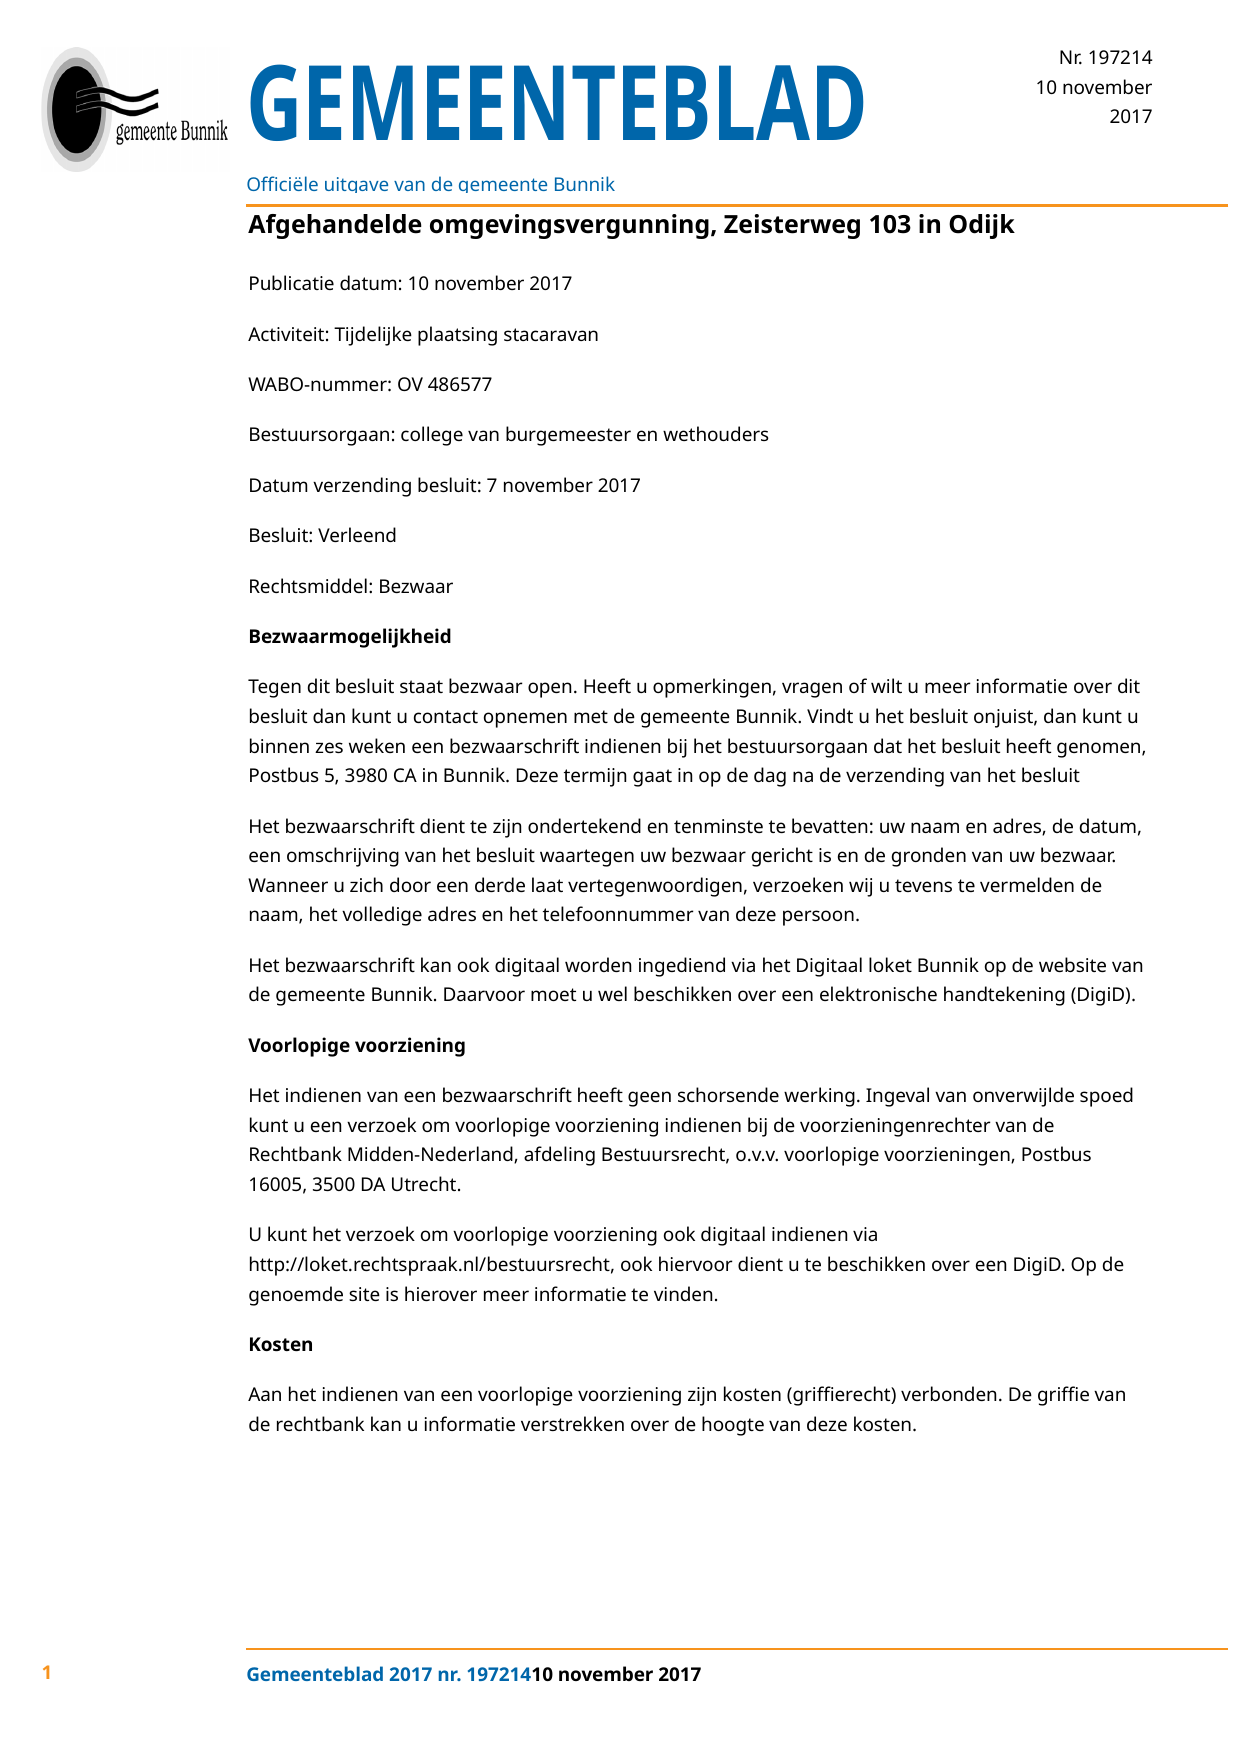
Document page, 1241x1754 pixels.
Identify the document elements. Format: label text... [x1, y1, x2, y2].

text Datum verzending besluit: 7 november 2017 [248, 472, 1152, 498]
text Kosten [248, 1331, 1152, 1357]
picture [41, 47, 231, 172]
text Het indienen van een bezwaarschrift heeft geen schorsende werking. Ingeval van onverwijlde spoed kunt u een verzoek om voorlopige voorziening indienen bij de voorzieningenrechter van de Rechtbank Midden-Nederland, afdeling Bestuursrecht, o.v.v. voorlopige voorzieningen, Postbus 16005, 3500 DA Utrecht. [248, 1082, 1152, 1197]
text Bestuursorgaan: college van burgemeester en wethouders [248, 422, 1152, 447]
text Tegen dit besluit staat bezwaar open. Heeft u opmerkingen, vragen of wilt u meer informatie over dit besluit dan kunt u contact opnemen met de gemeente Bunnik. Vindt u het besluit onjuist, dan kunt u binnen zes weken een bezwaarschrift indienen bij het bestuursorgaan dat het besluit heeft genomen, Postbus 5, 3980 CA in Bunnik. Deze termijn gaat in op de dag na de verzending van het besluit [248, 674, 1152, 788]
text Besluit: Verleend [248, 522, 1152, 548]
text Voorlopige voorziening [248, 1032, 1152, 1058]
text U kunt het verzoek om voorlopige voorziening ook digitaal indienen via http://loket.rechtspraak.nl/bestuursrecht, ook hiervoor dient u te beschikken over een DigiD. Op de genoemde site is hierover meer informatie te vinden. [248, 1222, 1152, 1306]
text Het bezwaarschrift kan ook digitaal worden ingediend via het Digitaal loket Bunnik op de website van de gemeente Bunnik. Daarvoor moet u wel beschikken over een elektronische handtekening (DigiD). [248, 952, 1152, 1007]
text Aan het indienen van een voorlopige voorziening zijn kosten (griffierecht) verbonden. De griffie van de rechtbank kan u informatie verstrekken over de hoogte van deze kosten. [248, 1382, 1152, 1437]
text Het bezwaarschrift dient te zijn ondertekend en tenminste te bevatten: uw naam en adres, de datum, een omschrijving van het besluit waartegen uw bezwaar gericht is en de gronden van uw bezwaar. Wanneer u zich door een derde laat vertegenwoordigen, verzoeken wij u tevens te vermelden de naam, het volledige adres en het telefoonnummer van deze persoon. [248, 813, 1152, 927]
text Publicatie datum: 10 november 2017 [248, 270, 1152, 296]
text Activiteit: Tijdelijke plaatsing stacaravan [248, 321, 1152, 346]
text Rechtsmiddel: Bezwaar [248, 573, 1152, 598]
text Bezwaarmogelijkheid [248, 623, 1152, 649]
text WABO-nummer: OV 486577 [248, 371, 1152, 397]
text Afgehandelde omgevingsvergunning, Zeisterweg 103 in Odijk [248, 207, 1152, 241]
